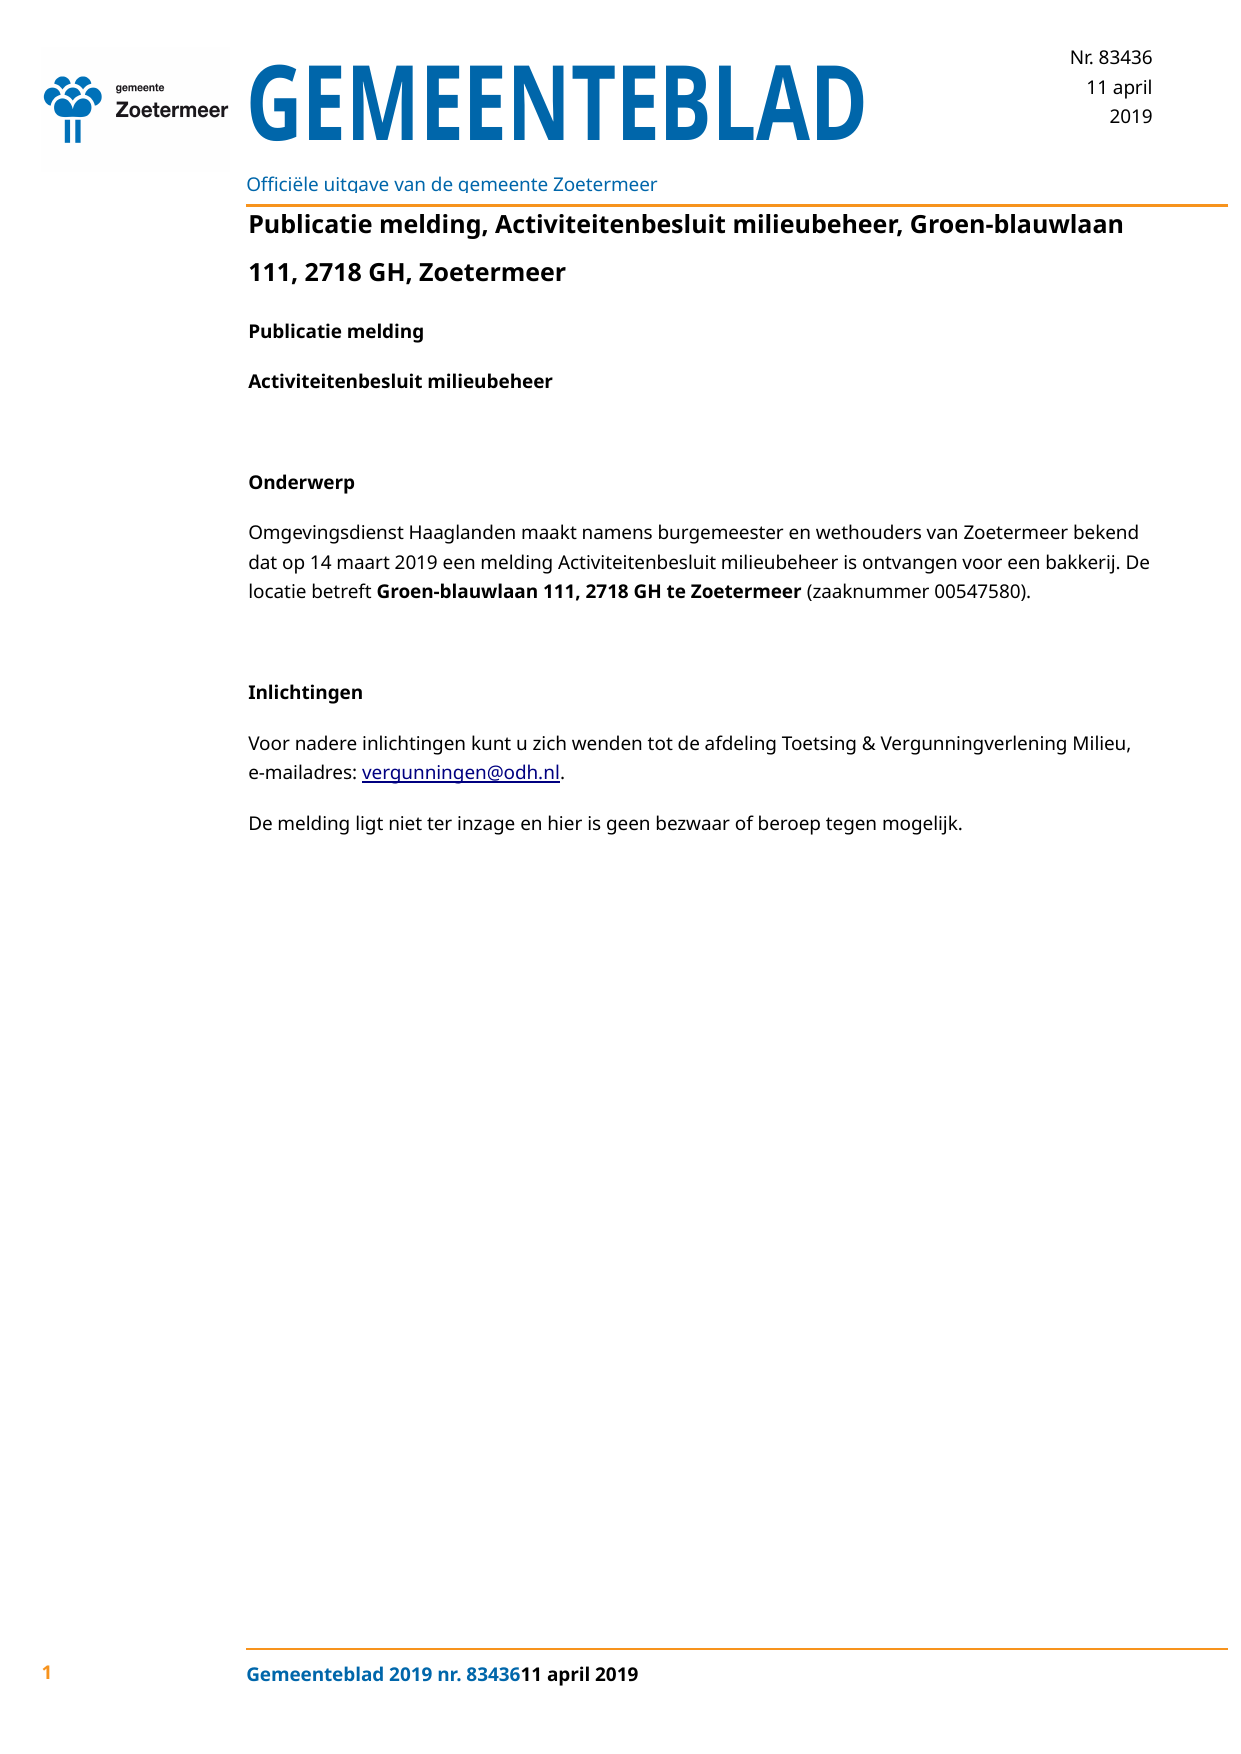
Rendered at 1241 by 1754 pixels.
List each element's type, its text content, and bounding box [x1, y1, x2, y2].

text Publicatie melding, Activiteitenbesluit milieubeheer, Groen-blauwlaan 111, 2718 GH, Zoetermeer [248, 207, 1152, 288]
text Voor nadere inlichtingen kunt u zich wenden tot de afdeling Toetsing & Vergunningverlening Milieu, e-mailadres: vergunningen@odh.nl. [248, 730, 1152, 785]
text Activiteitenbesluit milieubeheer [248, 368, 1152, 394]
text Publicatie melding [248, 318, 1152, 344]
text Omgevingsdienst Haaglanden maakt namens burgemeester en wethouders van Zoetermeer bekend dat op 14 maart 2019 een melding Activiteitenbesluit milieubeheer is ontvangen voor een bakkerij. De locatie betreft Groen-blauwlaan 111, 2718 GH te Zoetermeer (zaaknummer 00547580). [248, 519, 1152, 604]
picture [41, 47, 231, 172]
text Inlichtingen [248, 679, 1152, 705]
text Onderwerp [248, 469, 1152, 495]
text De melding ligt niet ter inzage en hier is geen bezwaar of beroep tegen mogelijk. [248, 810, 1152, 836]
